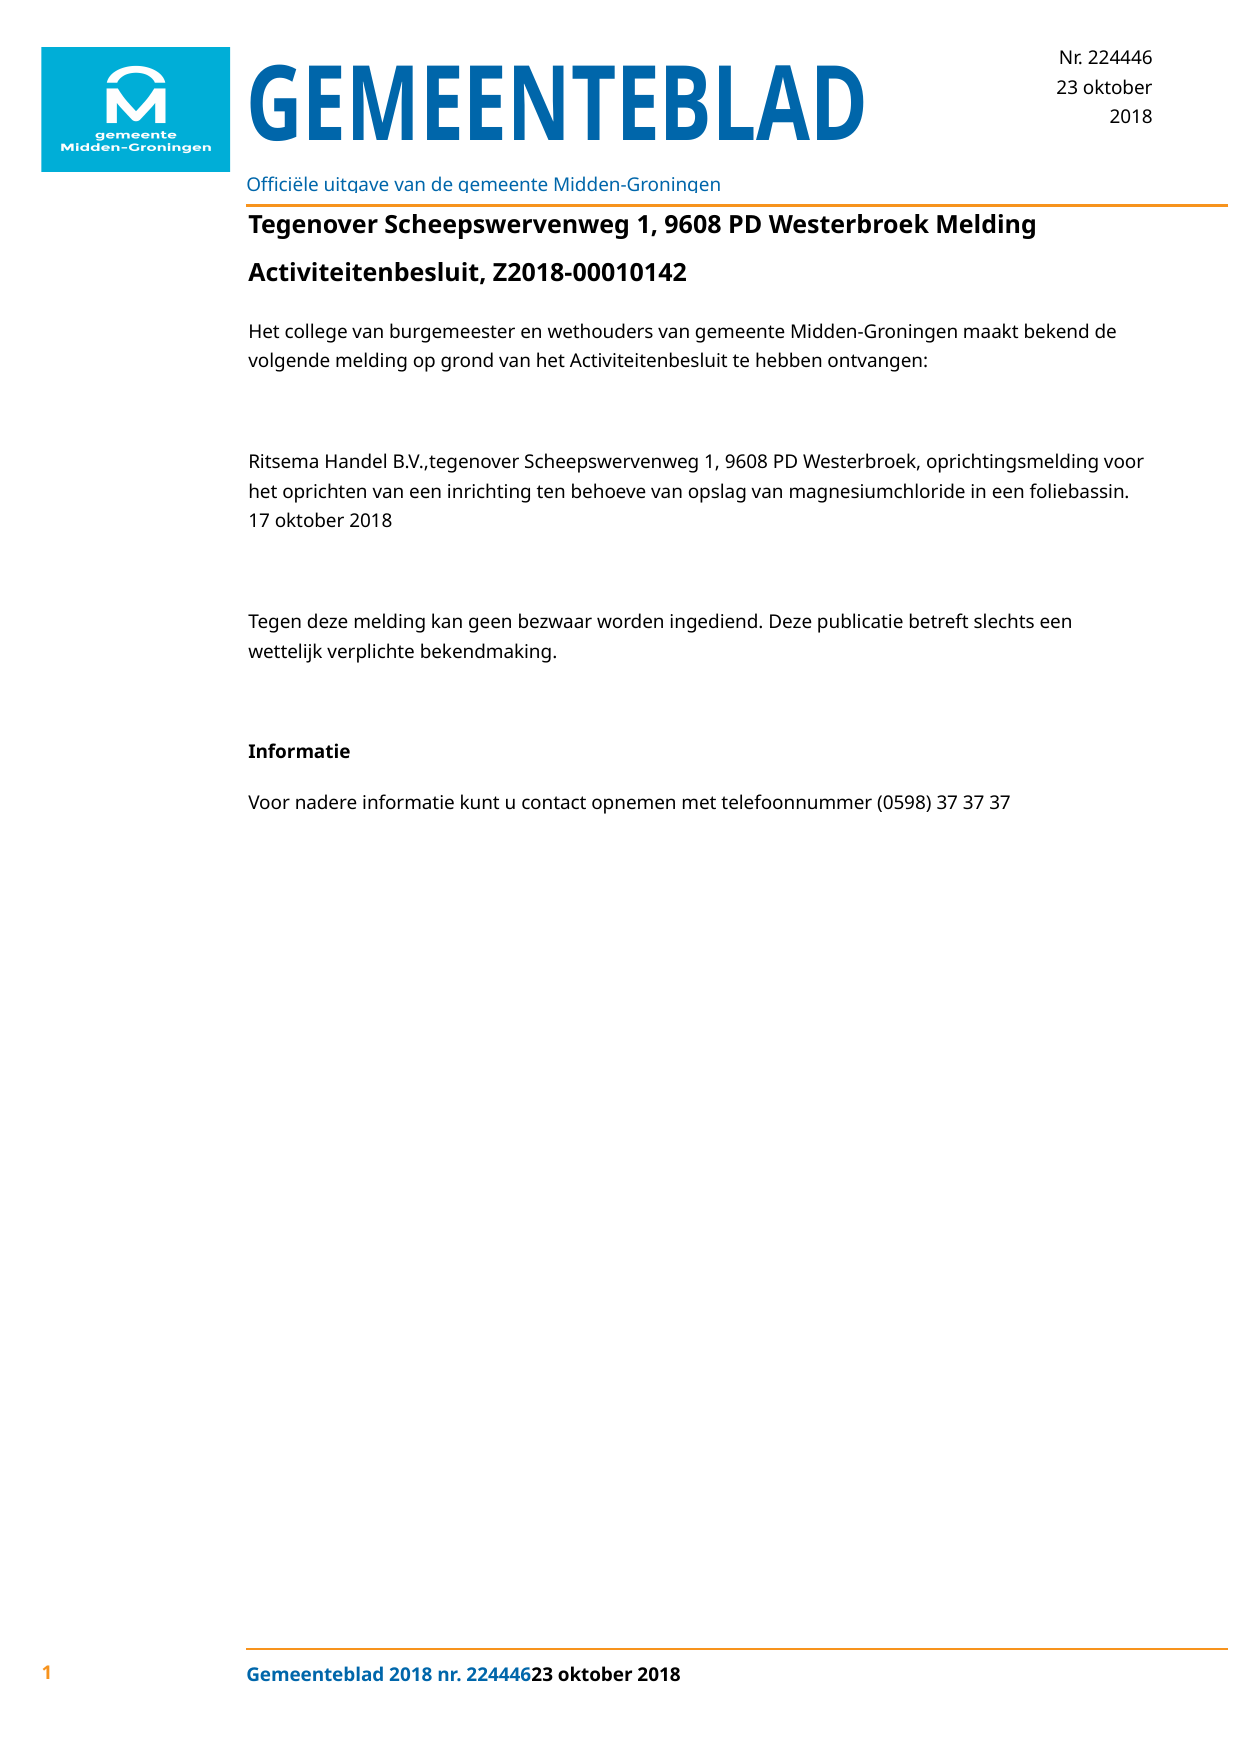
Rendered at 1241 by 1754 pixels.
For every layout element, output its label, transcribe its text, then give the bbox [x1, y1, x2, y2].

text Ritsema Handel B.V.,tegenover Scheepswervenweg 1, 9608 PD Westerbroek, oprichtingsmelding voor het oprichten van een inrichting ten behoeve van opslag van magnesiumchloride in een foliebassin. 17 oktober 2018 [248, 448, 1152, 533]
text Tegen deze melding kan geen bezwaar worden ingediend. Deze publicatie betreft slechts een wettelijk verplichte bekendmaking. [248, 608, 1152, 664]
text Het college van burgemeester en wethouders van gemeente Midden-Groningen maakt bekend de volgende melding op grond van het Activiteitenbesluit te hebben ontvangen: [248, 318, 1152, 373]
picture [184, 146, 190, 153]
text Voor nadere informatie kunt u contact opnemen met telefoonnummer (0598) 37 37 37 [248, 789, 1152, 815]
picture [107, 89, 165, 122]
text Tegenover Scheepswervenweg 1, 9608 PD Westerbroek Melding Activiteitenbesluit, Z2018-00010142 [248, 207, 1152, 288]
picture [108, 66, 164, 82]
text Informatie [248, 739, 1152, 764]
